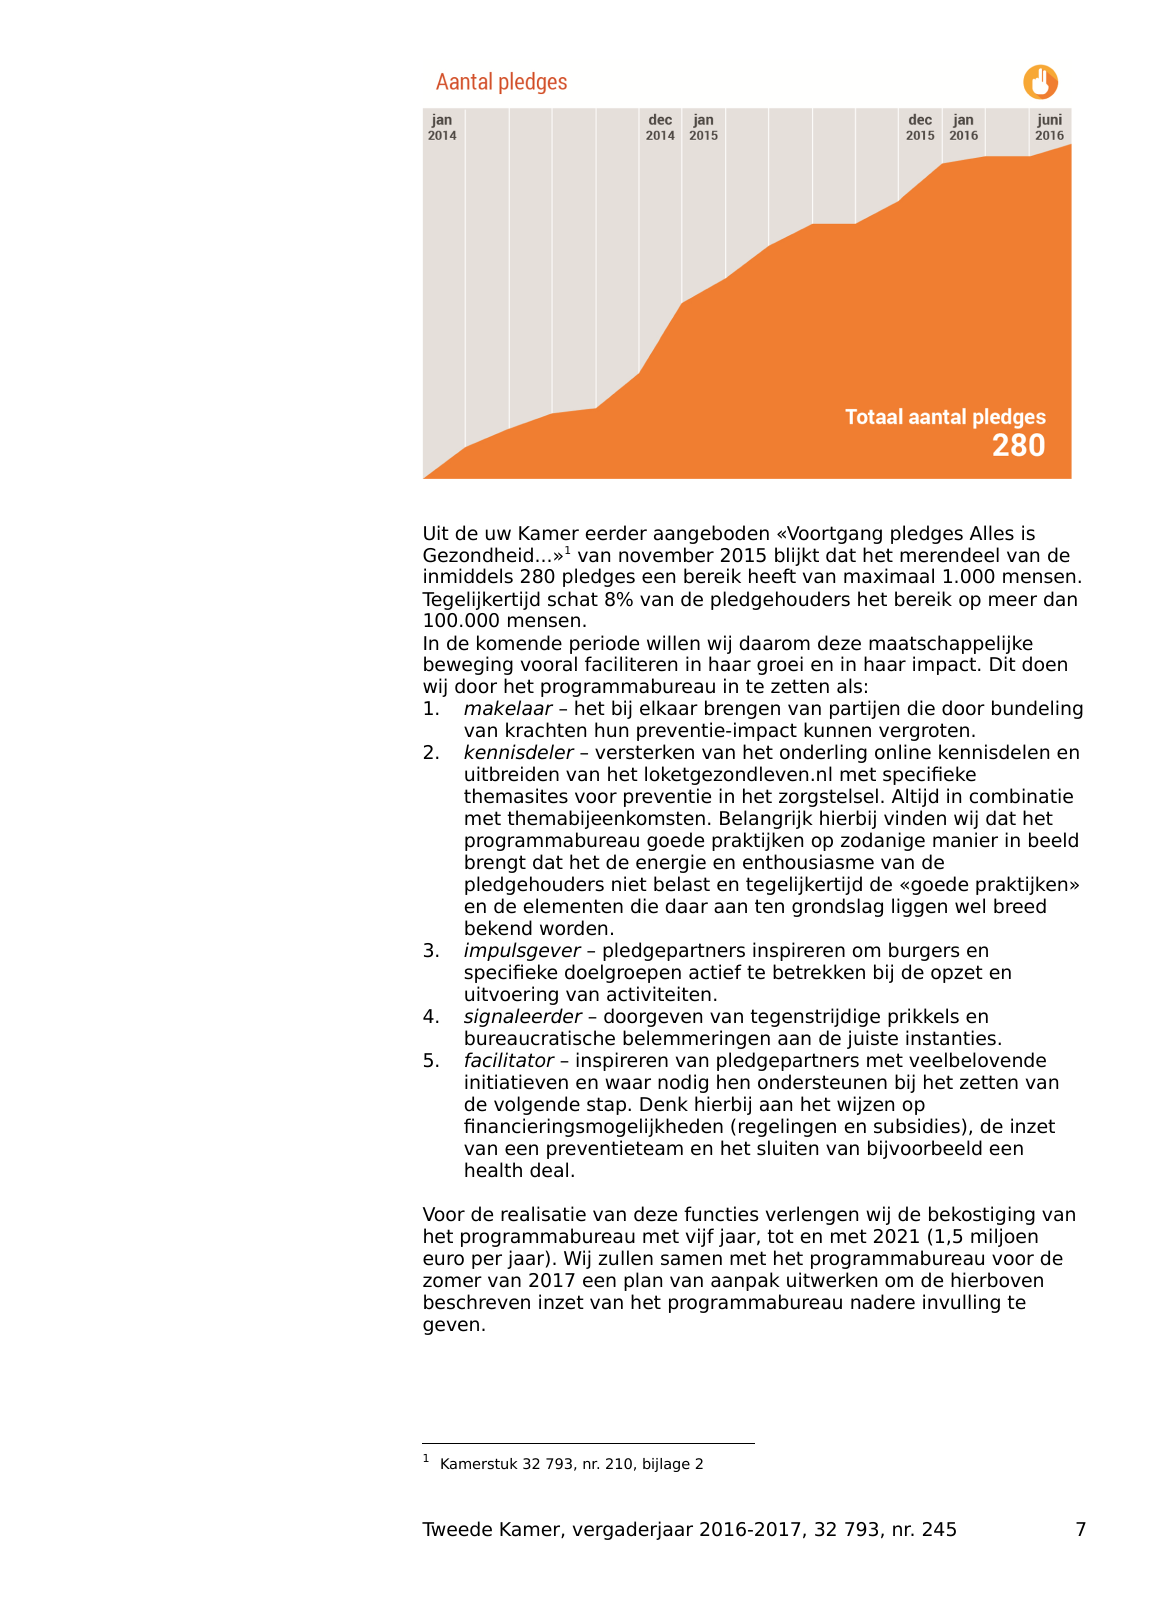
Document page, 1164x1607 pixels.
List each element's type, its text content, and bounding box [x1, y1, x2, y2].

text Uit de uw Kamer eerder aangeboden «Voortgang pledges Alles is Gezondheid...» van november 2015 blijkt dat het merendeel van de inmiddels 280 pledges een bereik heeft van maximaal 1.000 mensen. Tegelijkertijd schat 8% van de pledgehouders het bereik op meer dan 100.000 mensen. [422, 522, 1087, 632]
text Voor de realisatie van deze functies verlengen wij de bekostiging van het programmabureau met vijf jaar, tot en met 2021 (1,5 miljoen euro per jaar). Wij zullen samen met het programmabureau voor de zomer van 2017 een plan van aanpak uitwerken om de hierboven beschreven inzet van het programmabureau nadere invulling te geven. [422, 1204, 1087, 1336]
text 1. makelaar – het bij elkaar brengen van partijen die door bundeling van krachten hun preventie-impact kunnen vergroten. [422, 698, 1087, 742]
text 3. impulsgever – pledgepartners inspireren om burgers en specifieke doelgroepen actief te betrekken bij de opzet en uitvoering van activiteiten. [422, 940, 1087, 1006]
text 5. facilitator – inspireren van pledgepartners met veelbelovende initiatieven en waar nodig hen ondersteunen bij het zetten van de volgende stap. Denk hierbij aan het wijzen op financieringsmogelijkheden (regelingen en subsidies), de inzet van een preventieteam en het sluiten van bijvoorbeeld een health deal. [422, 1050, 1087, 1182]
text 2. kennisdeler – versterken van het onderling online kennisdelen en uitbreiden van het loketgezondleven.nl met specifieke themasites voor preventie in het zorgstelsel. Altijd in combinatie met themabijeenkomsten. Belangrijk hierbij vinden wij dat het programmabureau goede praktijken op zodanige manier in beeld brengt dat het de energie en enthousiasme van de pledgehouders niet belast en tegelijkertijd de «goede praktijken» en de elementen die daar aan ten grondslag liggen wel breed bekend worden. [422, 742, 1087, 940]
picture [422, 59, 1072, 479]
text 4. signaleerder – doorgeven van tegenstrijdige prikkels en bureaucratische belemmeringen aan de juiste instanties. [422, 1006, 1087, 1050]
text In de komende periode willen wij daarom deze maatschappelijke beweging vooral faciliteren in haar groei en in haar impact. Dit doen wij door het programmabureau in te zetten als: [422, 632, 1087, 698]
text Kamerstuk 32 793, nr. 210, bijlage 2 [422, 1452, 1087, 1474]
